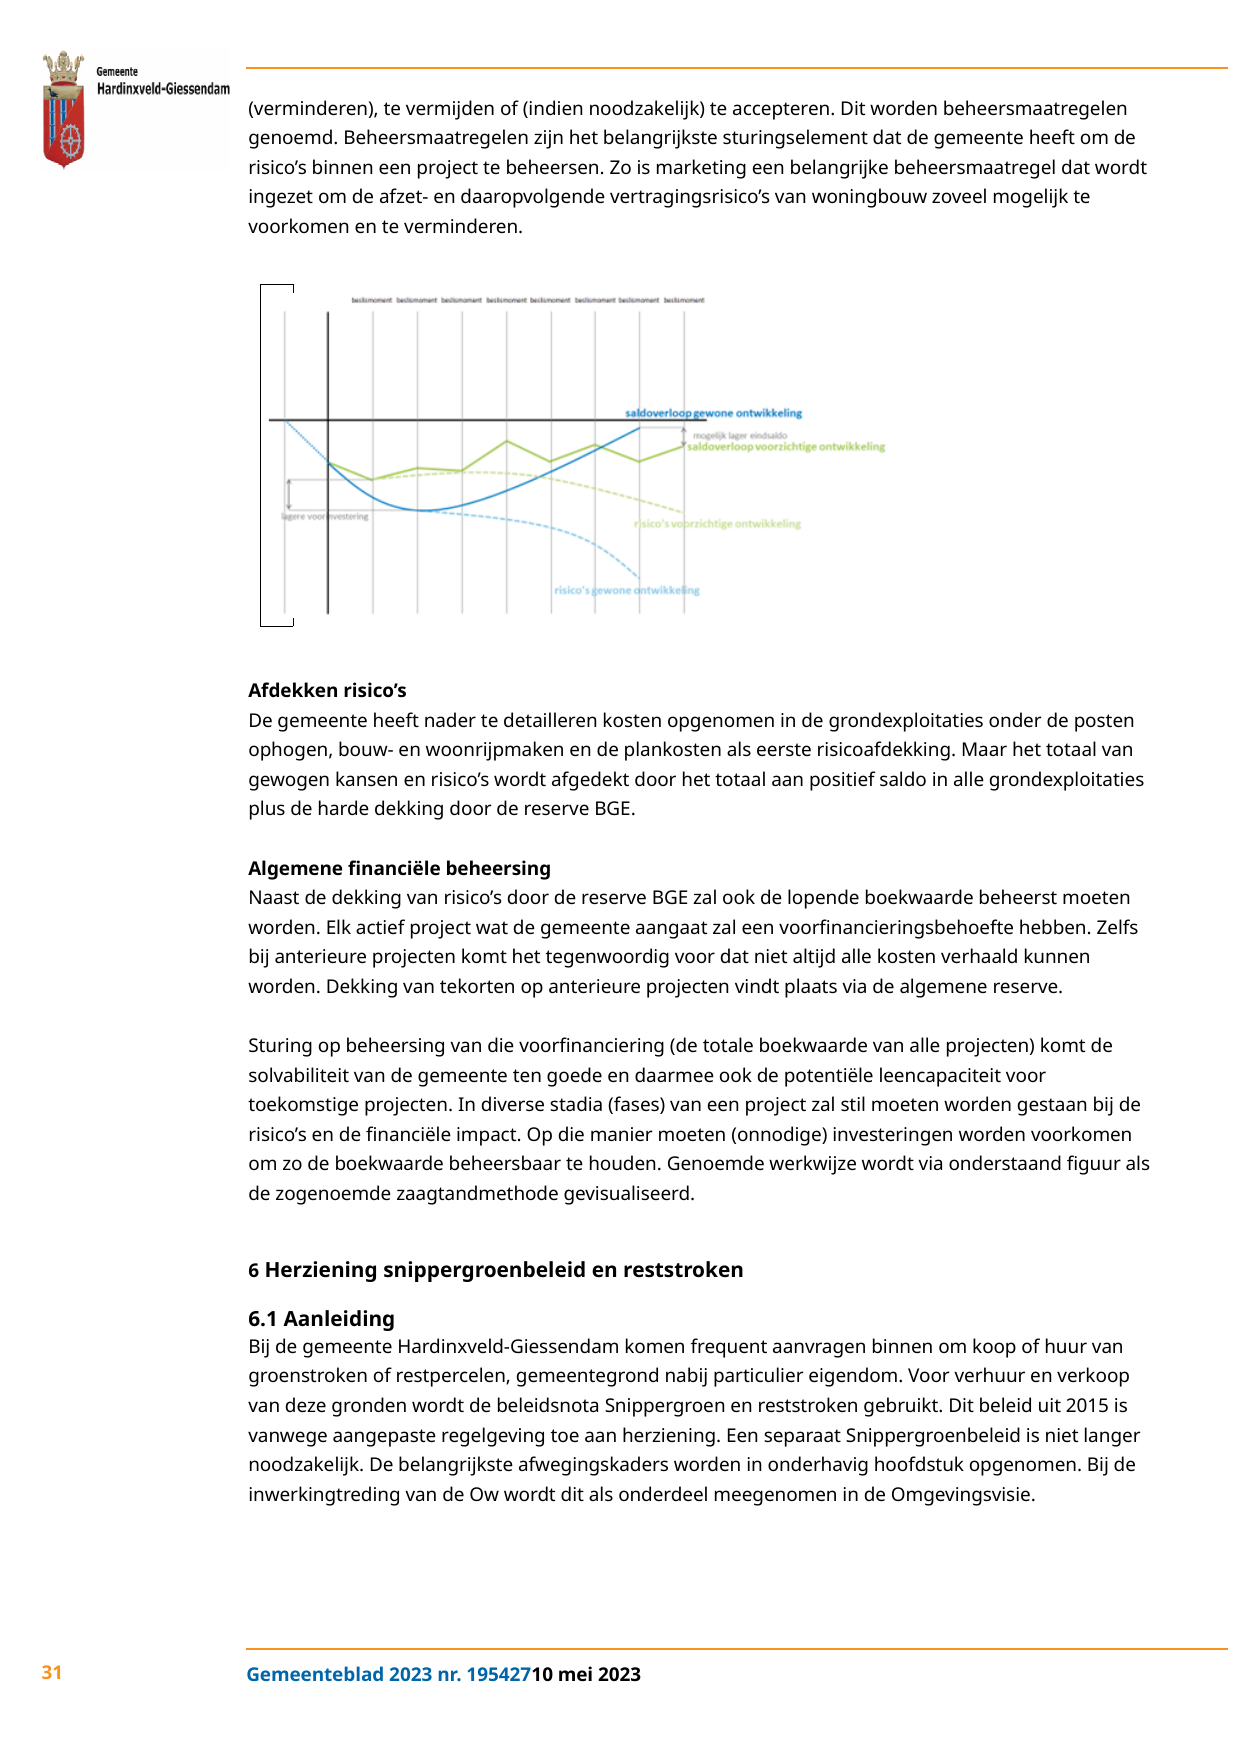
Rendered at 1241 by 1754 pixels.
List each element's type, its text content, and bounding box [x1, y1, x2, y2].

picture [268, 293, 889, 618]
text Naast de dekking van risico’s door de reserve BGE zal ook de lopende boekwaarde beheerst moeten worden. Elk actief project wat de gemeente aangaat zal een voorfinancieringsbehoefte hebben. Zelfs bij anterieure projecten komt het tegenwoordig voor dat niet altijd alle kosten verhaald kunnen worden. Dekking van tekorten op anterieure projecten vindt plaats via de algemene reserve. [248, 884, 1152, 999]
text Afdekken risico’s [248, 677, 1152, 703]
text 6 Herziening snippergroenbeleid en reststroken [248, 1255, 1152, 1284]
text Algemene financiële beheersing [248, 855, 1152, 880]
text Sturing op beheersing van die voorfinanciering (de totale boekwaarde van alle projecten) komt de solvabiliteit van de gemeente ten goede en daarmee ook de potentiële leencapaciteit voor toekomstige projecten. In diverse stadia (fases) van een project zal stil moeten worden gestaan bij de risico’s en de financiële impact. Op die manier moeten (onnodige) investeringen worden voorkomen om zo de boekwaarde beheersbaar te houden. Genoemde werkwijze wordt via onderstaand figuur als de zogenoemde zaagtandmethode gevisualiseerd. [248, 1032, 1152, 1206]
text (verminderen), te vermijden of (indien noodzakelijk) te accepteren. Dit worden beheersmaatregelen genoemd. Beheersmaatregelen zijn het belangrijkste sturingselement dat de gemeente heeft om de risico’s binnen een project te beheersen. Zo is marketing een belangrijke beheersmaatregel dat wordt ingezet om de afzet- en daaropvolgende vertragingsrisico’s van woningbouw zoveel mogelijk te voorkomen en te verminderen. [248, 95, 1152, 239]
text Bij de gemeente Hardinxveld-Giessendam komen frequent aanvragen binnen om koop of huur van groenstroken of restpercelen, gemeentegrond nabij particulier eigendom. Voor verhuur en verkoop van deze gronden wordt de beleidsnota Snippergroen en reststroken gebruikt. Dit beleid uit 2015 is vanwege aangepaste regelgeving toe aan herziening. Een separaat Snippergroenbeleid is niet langer noodzakelijk. De belangrijkste afwegingskaders worden in onderhavig hoofdstuk opgenomen. Bij de inwerkingtreding van de Ow wordt dit als onderdeel meegenomen in de Omgevingsvisie. [248, 1333, 1152, 1507]
picture [41, 47, 231, 172]
text De gemeente heeft nader te detailleren kosten opgenomen in de grondexploitaties onder de posten ophogen, bouw- en woonrijpmaken en de plankosten als eerste risicoafdekking. Maar het totaal van gewogen kansen en risico’s wordt afgedekt door het totaal aan positief saldo in alle grondexploitaties plus de harde dekking door de reserve BGE. [248, 707, 1152, 821]
text 6.1 Aanleiding [248, 1304, 1152, 1333]
